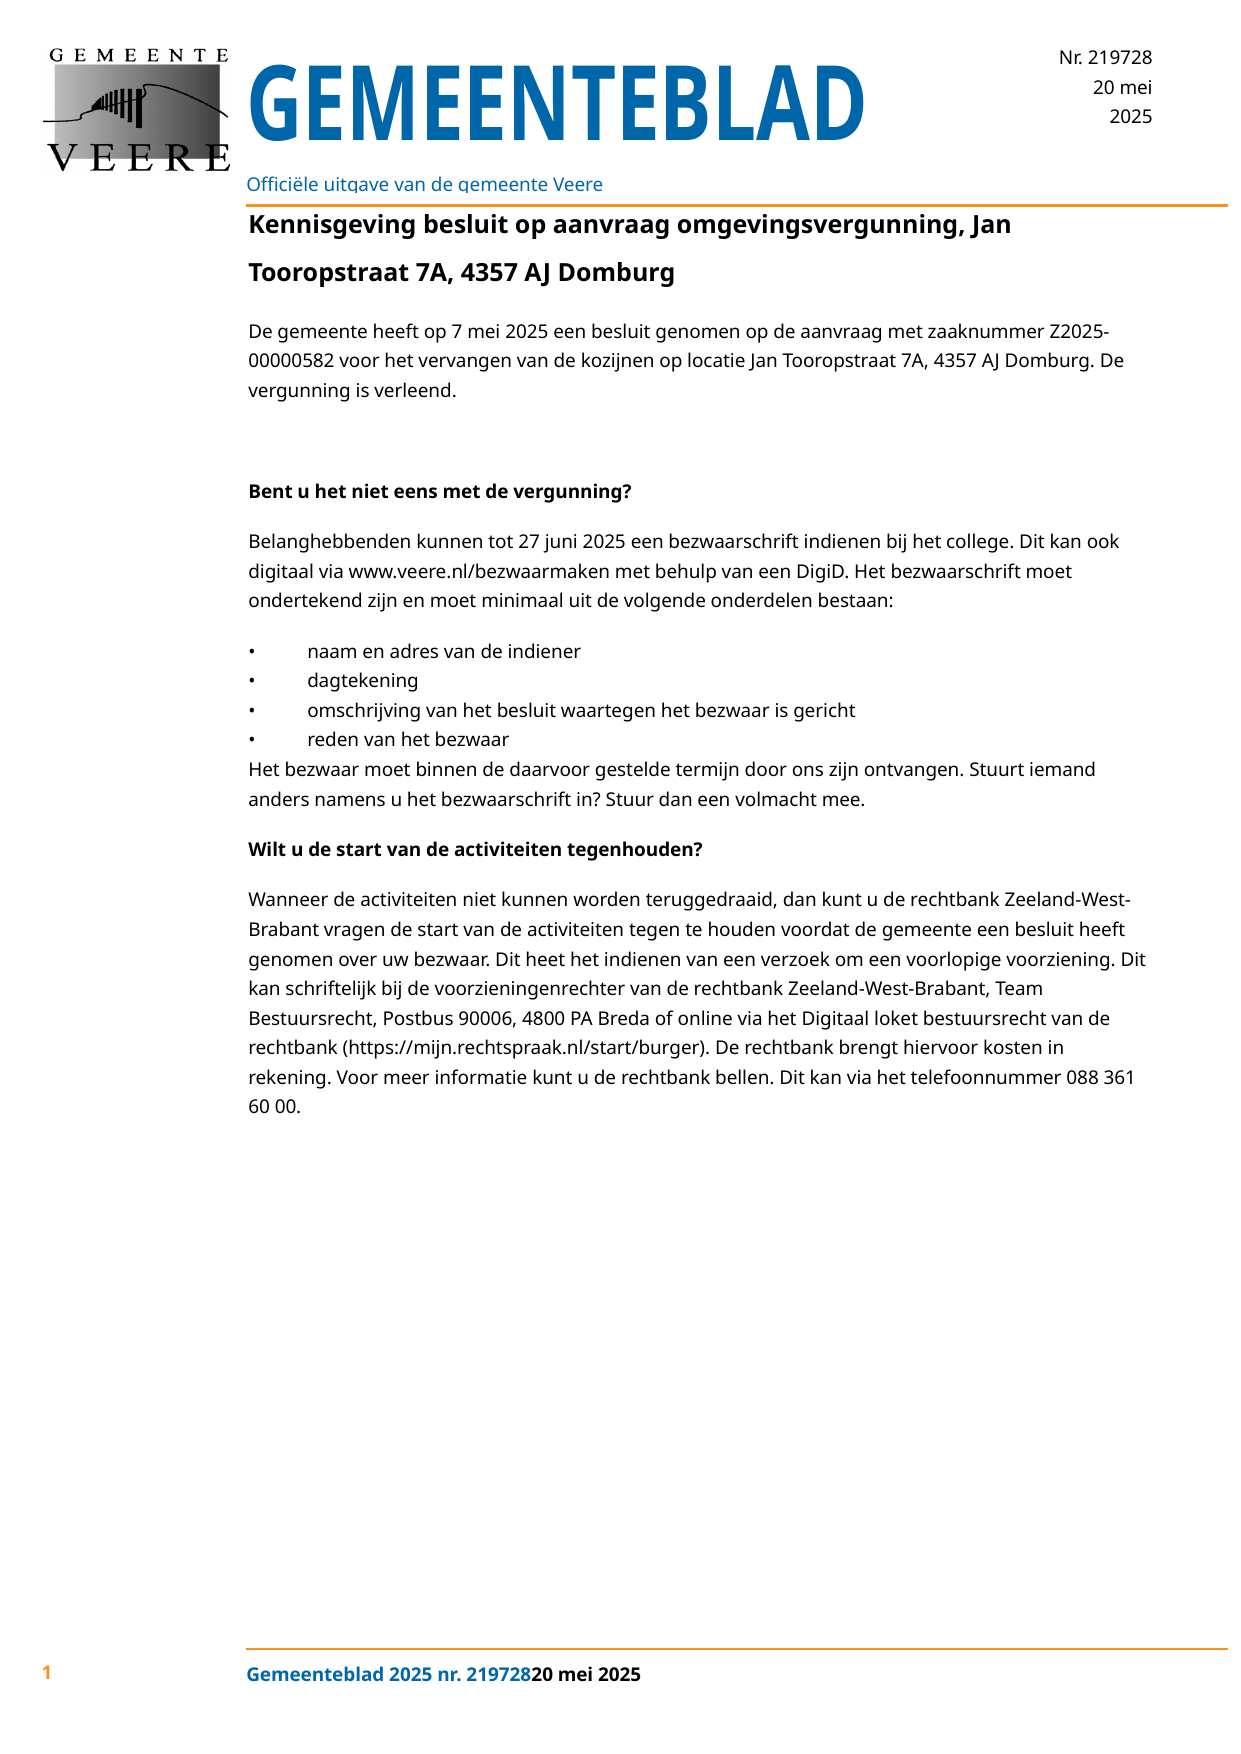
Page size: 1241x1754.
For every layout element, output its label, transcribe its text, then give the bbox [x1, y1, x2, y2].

text Wilt u de start van de activiteiten tegenhouden? [248, 836, 1152, 862]
text Kennisgeving besluit op aanvraag omgevingsvergunning, Jan Tooropstraat 7A, 4357 AJ Domburg [248, 207, 1152, 288]
text Belanghebbenden kunnen tot 27 juni 2025 een bezwaarschrift indienen bij het college. Dit kan ook digitaal via www.veere.nl/bezwaarmaken met behulp van een DigiD. Het bezwaarschrift moet ondertekend zijn en moet minimaal uit de volgende onderdelen bestaan: [248, 528, 1152, 613]
list naam en adres van de indiener [248, 638, 1152, 664]
list reden van het bezwaar [248, 727, 1152, 752]
list omschrijving van het besluit waartegen het bezwaar is gericht [248, 697, 1152, 723]
list dagtekening [248, 667, 1152, 693]
text De gemeente heeft op 7 mei 2025 een besluit genomen op de aanvraag met zaaknummer Z2025-00000582 voor het vervangen van de kozijnen op locatie Jan Tooropstraat 7A, 4357 AJ Domburg. De vergunning is verleend. [248, 318, 1152, 403]
text Het bezwaar moet binnen de daarvoor gestelde termijn door ons zijn ontvangen. Stuurt iemand anders namens u het bezwaarschrift in? Stuur dan een volmacht mee. [248, 756, 1152, 812]
text Bent u het niet eens met de vergunning? [248, 478, 1152, 504]
text Wanneer de activiteiten niet kunnen worden teruggedraaid, dan kunt u de rechtbank Zeeland-West-Brabant vragen de start van de activiteiten tegen te houden voordat de gemeente een besluit heeft genomen over uw bezwaar. Dit heet het indienen van een verzoek om een voorlopige voorziening. Dit kan schriftelijk bij de voorzieningenrechter van de rechtbank Zeeland-West-Brabant, Team Bestuursrecht, Postbus 90006, 4800 PA Breda of online via het Digitaal loket bestuursrecht van de rechtbank (https://mijn.rechtspraak.nl/start/burger). De rechtbank brengt hiervoor kosten in rekening. Voor meer informatie kunt u de rechtbank bellen. Dit kan via het telefoonnummer 088 361 60 00. [248, 887, 1152, 1119]
picture [41, 47, 231, 172]
